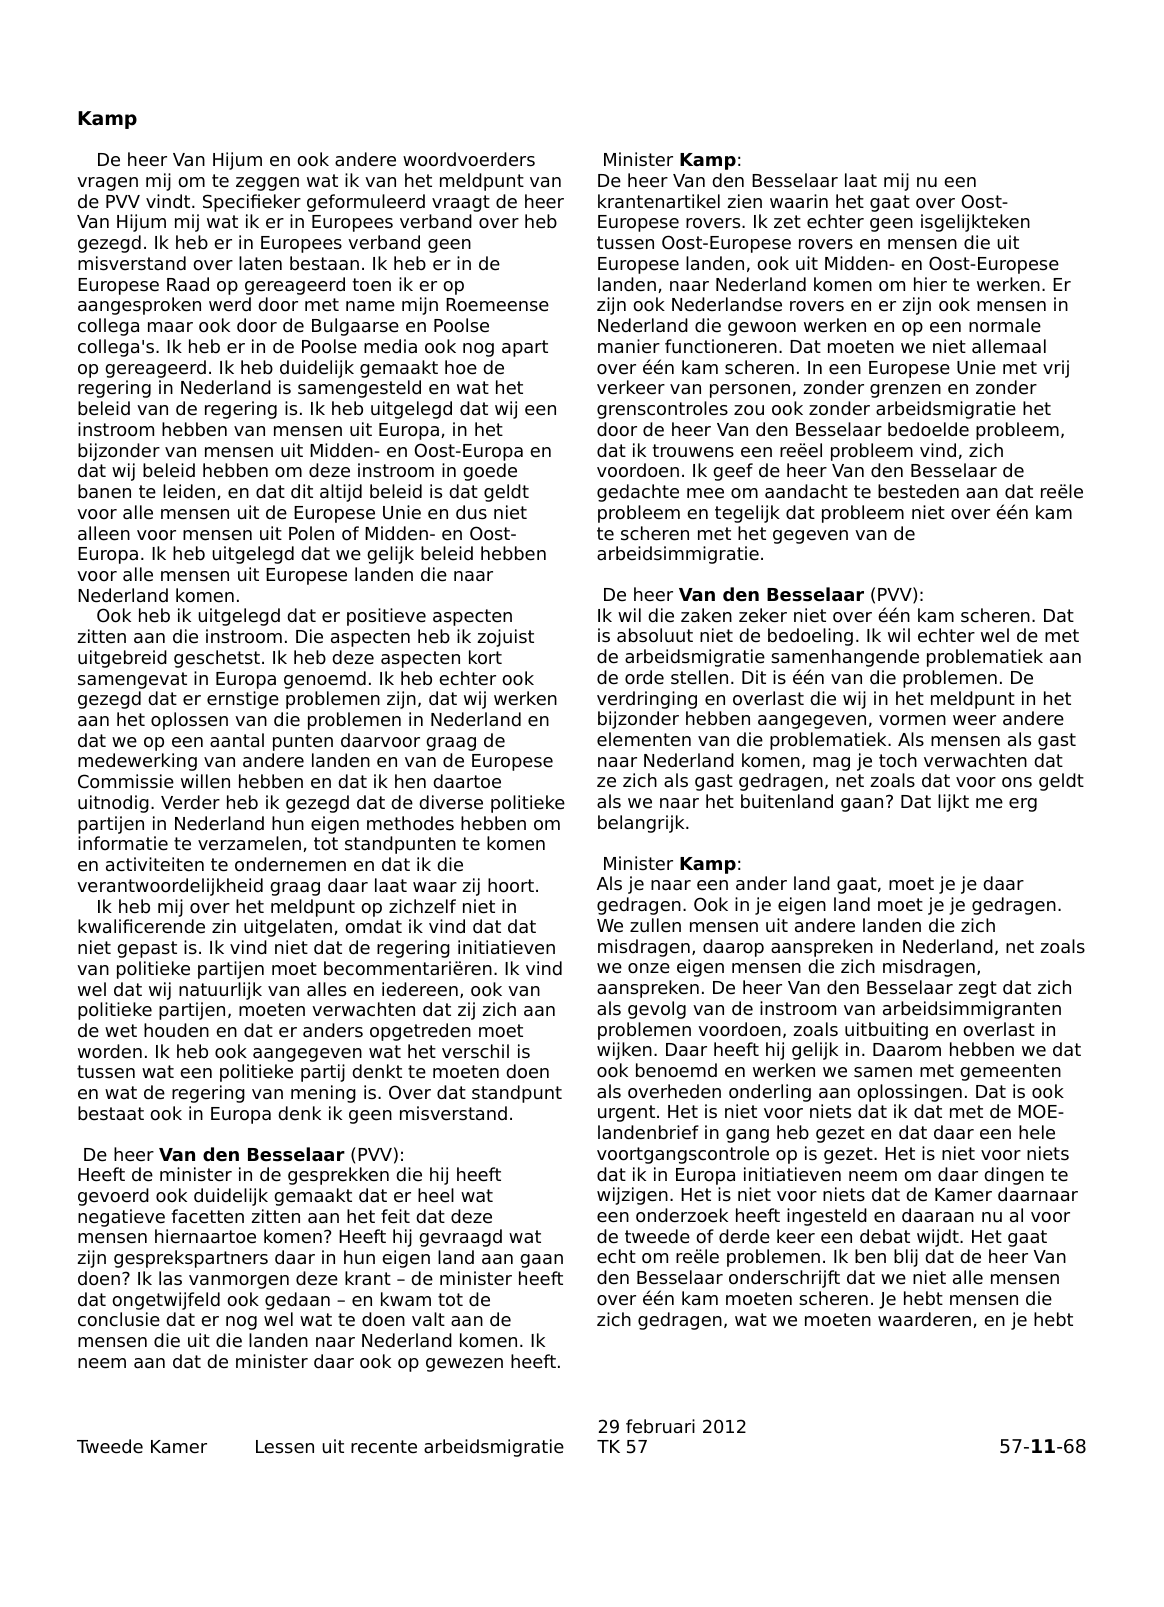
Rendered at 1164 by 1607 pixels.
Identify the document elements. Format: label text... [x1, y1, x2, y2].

text De heer Van Hijum en ook andere woordvoerders vragen mij om te zeggen wat ik van het meldpunt van de PVV vindt. Specifieker geformuleerd vraagt de heer Van Hijum mij wat ik er in Europees verband over heb gezegd. Ik heb er in Europees verband geen misverstand over laten bestaan. Ik heb er in de Europese Raad op gereageerd toen ik er op aangesproken werd door met name mijn Roemeense collega maar ook door de Bulgaarse en Poolse collega's. Ik heb er in de Poolse media ook nog apart op gereageerd. Ik heb duidelijk gemaakt hoe de regering in Nederland is samengesteld en wat het beleid van de regering is. Ik heb uitgelegd dat wij een instroom hebben van mensen uit Europa, in het bijzonder van mensen uit Midden- en Oost-Europa en dat wij beleid hebben om deze instroom in goede banen te leiden, en dat dit altijd beleid is dat geldt voor alle mensen uit de Europese Unie en dus niet alleen voor mensen uit Polen of Midden- en Oost-Europa. Ik heb uitgelegd dat we gelijk beleid hebben voor alle mensen uit Europese landen die naar Nederland komen. [77, 150, 567, 606]
text Minister Kamp: [596, 150, 1087, 171]
text Minister Kamp: [596, 853, 1087, 874]
text De heer Van den Besselaar (PVV): [77, 1144, 567, 1165]
text Ook heb ik uitgelegd dat er positieve aspecten zitten aan die instroom. Die aspecten heb ik zojuist uitgebreid geschetst. Ik heb deze aspecten kort samengevat in Europa genoemd. Ik heb echter ook gezegd dat er ernstige problemen zijn, dat wij werken aan het oplossen van die problemen in Nederland en dat we op een aantal punten daarvoor graag de medewerking van andere landen en van de Europese Commissie willen hebben en dat ik hen daartoe uitnodig. Verder heb ik gezegd dat de diverse politieke partijen in Nederland hun eigen methodes hebben om informatie te verzamelen, tot standpunten te komen en activiteiten te ondernemen en dat ik die verantwoordelijkheid graag daar laat waar zij hoort. [77, 606, 567, 896]
text Heeft de minister in de gesprekken die hij heeft gevoerd ook duidelijk gemaakt dat er heel wat negatieve facetten zitten aan het feit dat deze mensen hiernaartoe komen? Heeft hij gevraagd wat zijn gesprekspartners daar in hun eigen land aan gaan doen? Ik las vanmorgen deze krant – de minister heeft dat ongetwijfeld ook gedaan – en kwam tot de conclusie dat er nog wel wat te doen valt aan de mensen die uit die landen naar Nederland komen. Ik neem aan dat de minister daar ook op gewezen heeft. [77, 1165, 567, 1372]
text De heer Van den Besselaar (PVV): [596, 585, 1087, 606]
text Als je naar een ander land gaat, moet je je daar gedragen. Ook in je eigen land moet je je gedragen. We zullen mensen uit andere landen die zich misdragen, daarop aanspreken in Nederland, net zoals we onze eigen mensen die zich misdragen, aanspreken. De heer Van den Besselaar zegt dat zich als gevolg van de instroom van arbeidsimmigranten problemen voordoen, zoals uitbuiting en overlast in wijken. Daar heeft hij gelijk in. Daarom hebben we dat ook benoemd en werken we samen met gemeenten als overheden onderling aan oplossingen. Dat is ook urgent. Het is niet voor niets dat ik dat met de MOE-landenbrief in gang heb gezet en dat daar een hele voortgangscontrole op is gezet. Het is niet voor niets dat ik in Europa initiatieven neem om daar dingen te wijzigen. Het is niet voor niets dat de Kamer daarnaar een onderzoek heeft ingesteld en daaraan nu al voor de tweede of derde keer een debat wijdt. Het gaat echt om reële problemen. Ik ben blij dat de heer Van den Besselaar onderschrijft dat we niet alle mensen over één kam moeten scheren. Je hebt mensen die zich gedragen, wat we moeten waarderen, en je hebt [596, 874, 1087, 1330]
text Ik heb mij over het meldpunt op zichzelf niet in kwalificerende zin uitgelaten, omdat ik vind dat dat niet gepast is. Ik vind niet dat de regering initiatieven van politieke partijen moet becommentariëren. Ik vind wel dat wij natuurlijk van alles en iedereen, ook van politieke partijen, moeten verwachten dat zij zich aan de wet houden en dat er anders opgetreden moet worden. Ik heb ook aangegeven wat het verschil is tussen wat een politieke partij denkt te moeten doen en wat de regering van mening is. Over dat standpunt bestaat ook in Europa denk ik geen misverstand. [77, 896, 567, 1124]
text Ik wil die zaken zeker niet over één kam scheren. Dat is absoluut niet de bedoeling. Ik wil echter wel de met de arbeidsmigratie samenhangende problematiek aan de orde stellen. Dit is één van die problemen. De verdringing en overlast die wij in het meldpunt in het bijzonder hebben aangegeven, vormen weer andere elementen van die problematiek. Als mensen als gast naar Nederland komen, mag je toch verwachten dat ze zich als gast gedragen, net zoals dat voor ons geldt als we naar het buitenland gaan? Dat lijkt me erg belangrijk. [596, 606, 1087, 833]
text De heer Van den Besselaar laat mij nu een krantenartikel zien waarin het gaat over Oost-Europese rovers. Ik zet echter geen isgelijkteken tussen Oost-Europese rovers en mensen die uit Europese landen, ook uit Midden- en Oost-Europese landen, naar Nederland komen om hier te werken. Er zijn ook Nederlandse rovers en er zijn ook mensen in Nederland die gewoon werken en op een normale manier functioneren. Dat moeten we niet allemaal over één kam scheren. In een Europese Unie met vrij verkeer van personen, zonder grenzen en zonder grenscontroles zou ook zonder arbeidsmigratie het door de heer Van den Besselaar bedoelde probleem, dat ik trouwens een reëel probleem vind, zich voordoen. Ik geef de heer Van den Besselaar de gedachte mee om aandacht te besteden aan dat reële probleem en tegelijk dat probleem niet over één kam te scheren met het gegeven van de arbeidsimmigratie. [596, 171, 1087, 565]
